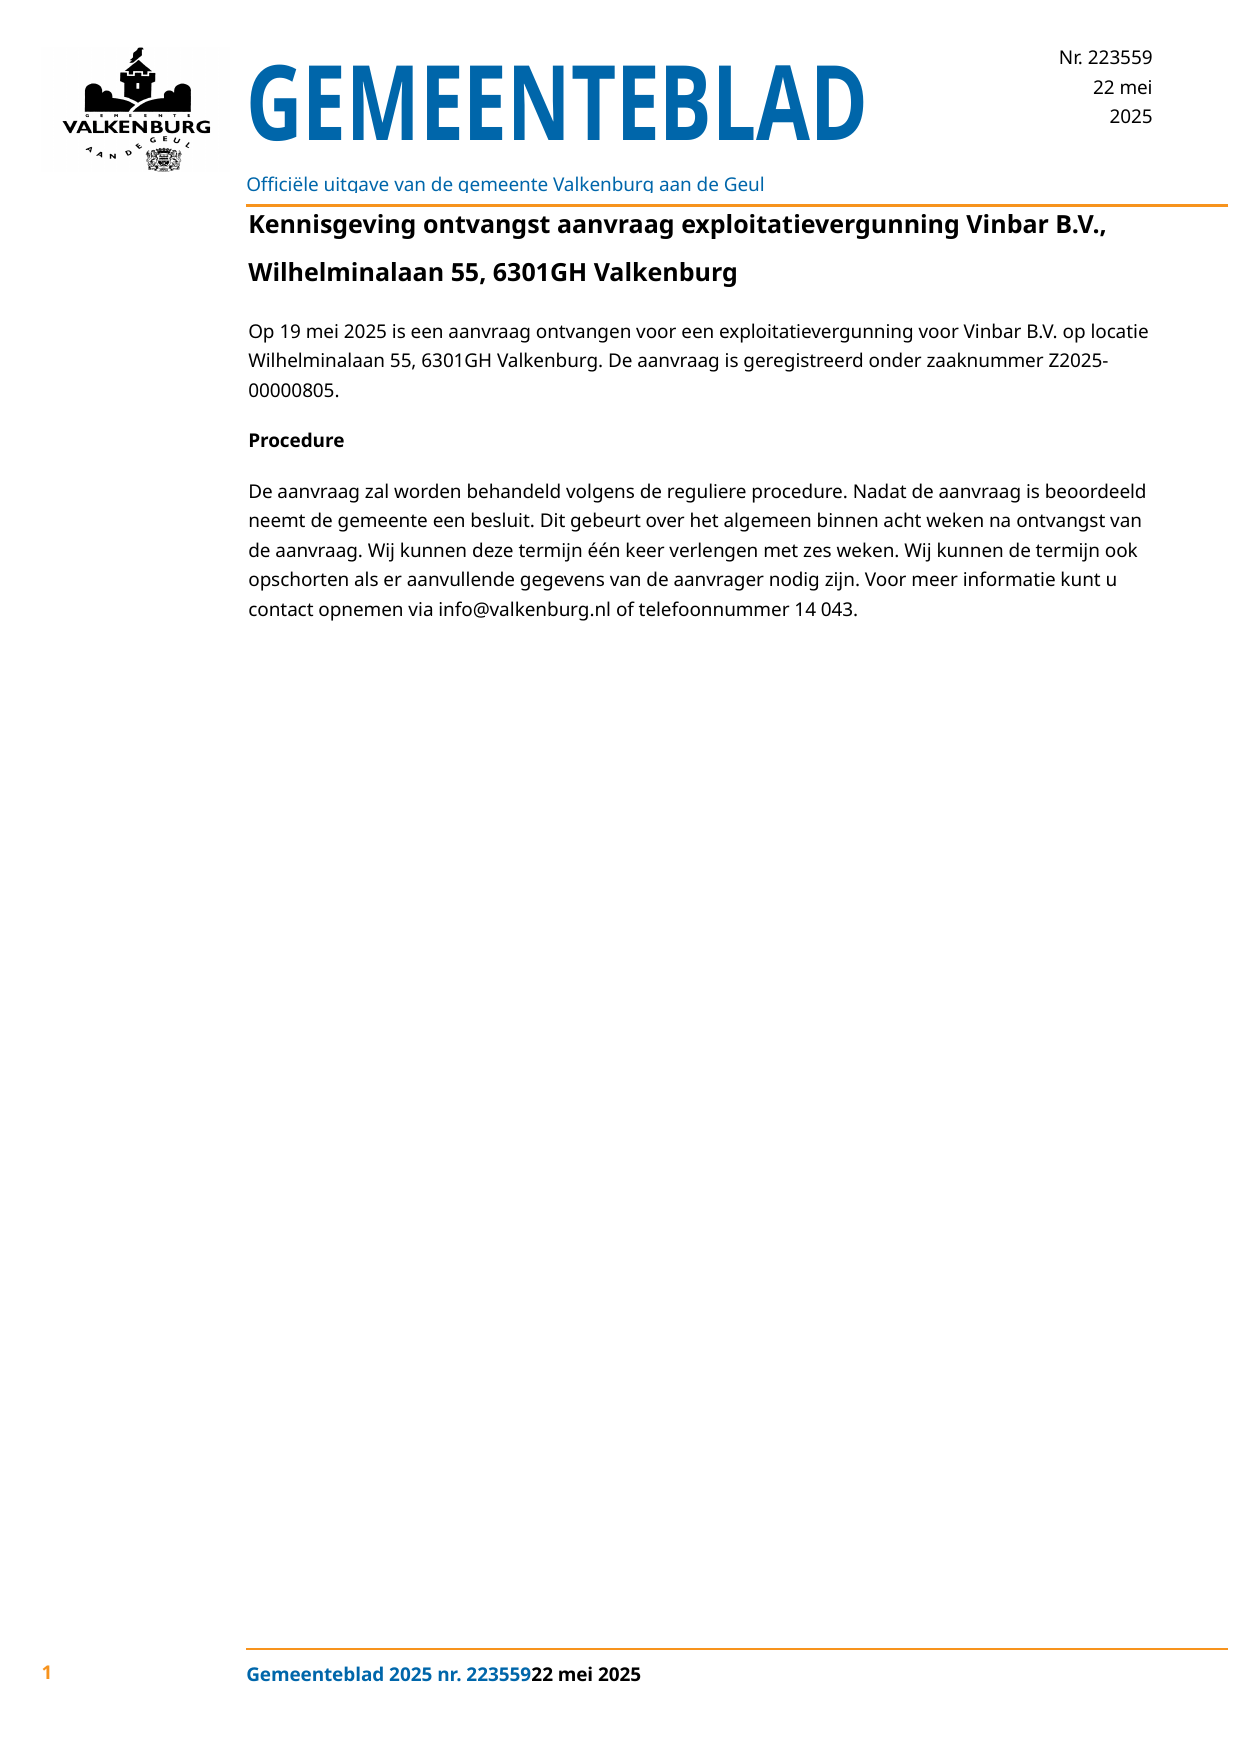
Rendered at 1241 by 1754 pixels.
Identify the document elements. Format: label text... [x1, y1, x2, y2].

picture [41, 47, 231, 172]
text Kennisgeving ontvangst aanvraag exploitatievergunning Vinbar B.V., Wilhelminalaan 55, 6301GH Valkenburg [248, 207, 1152, 288]
text Procedure [248, 427, 1152, 453]
text Op 19 mei 2025 is een aanvraag ontvangen voor een exploitatievergunning voor Vinbar B.V. op locatie Wilhelminalaan 55, 6301GH Valkenburg. De aanvraag is geregistreerd onder zaaknummer Z2025-00000805. [248, 318, 1152, 403]
text De aanvraag zal worden behandeld volgens de reguliere procedure. Nadat de aanvraag is beoordeeld neemt de gemeente een besluit. Dit gebeurt over het algemeen binnen acht weken na ontvangst van de aanvraag. Wij kunnen deze termijn één keer verlengen met zes weken. Wij kunnen de termijn ook opschorten als er aanvullende gegevens van de aanvrager nodig zijn. Voor meer informatie kunt u contact opnemen via info@valkenburg.nl of telefoonnummer 14 043. [248, 478, 1152, 622]
